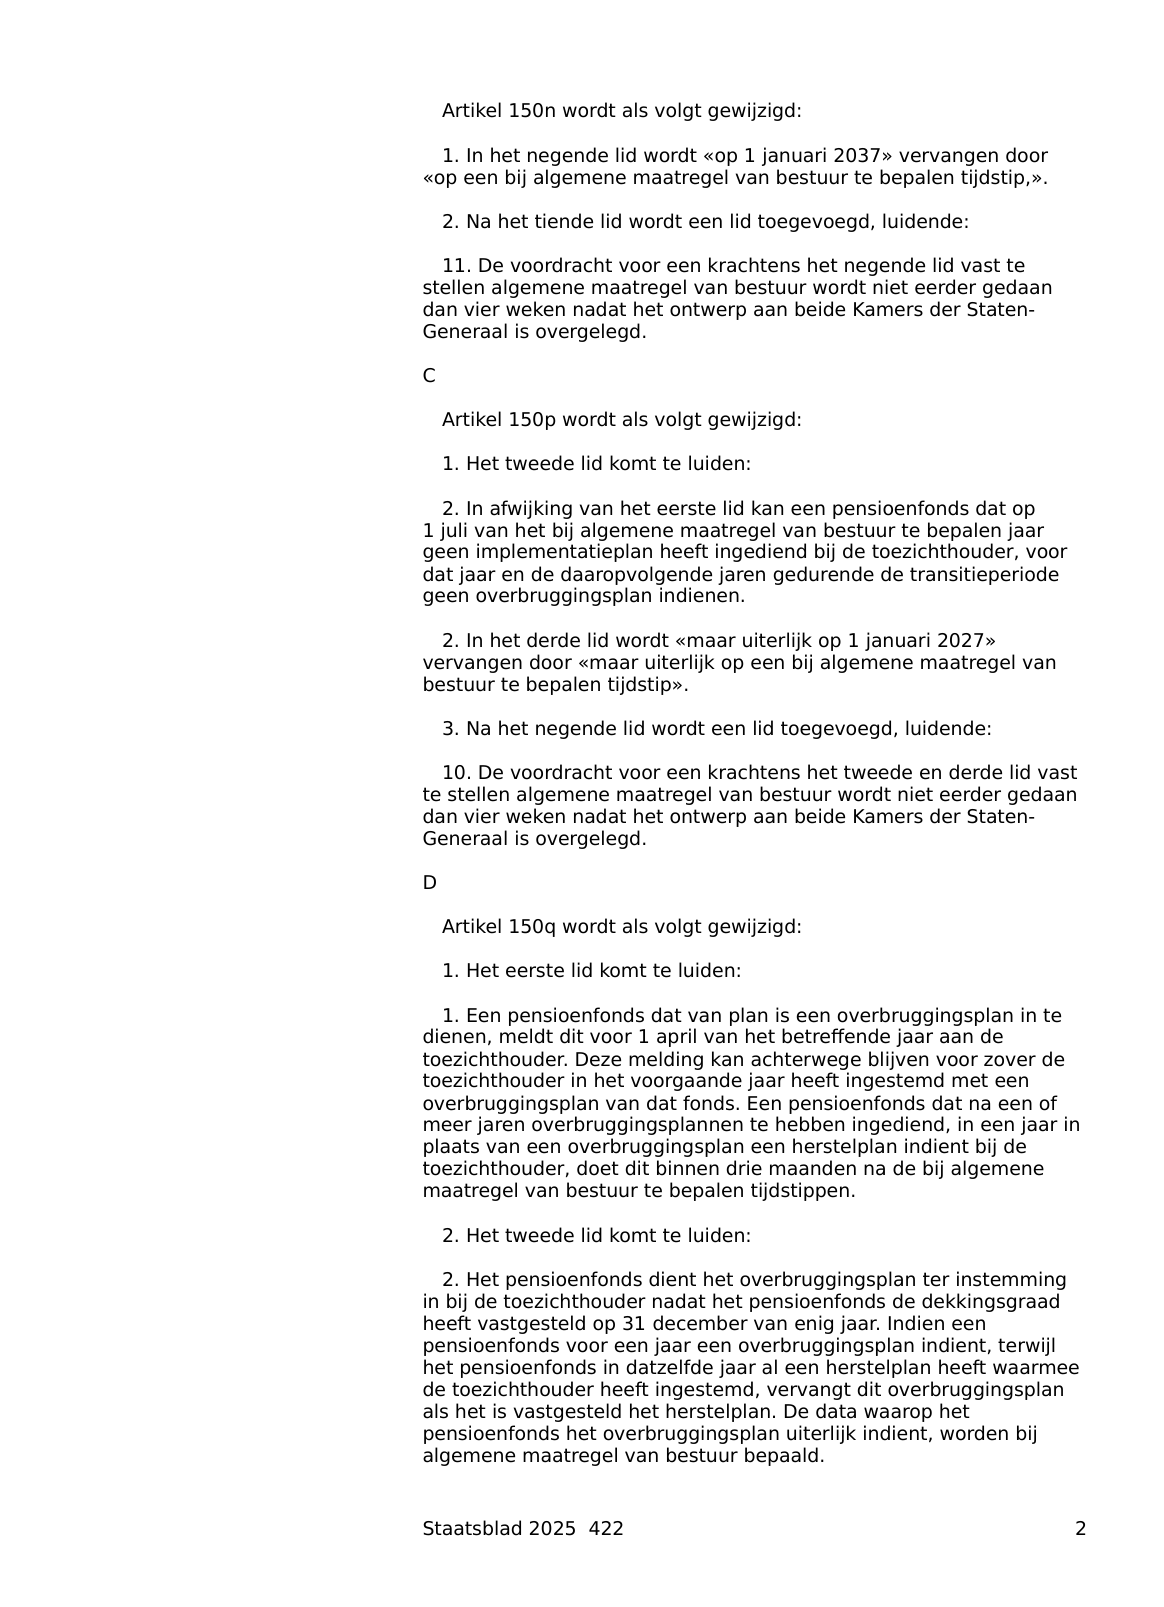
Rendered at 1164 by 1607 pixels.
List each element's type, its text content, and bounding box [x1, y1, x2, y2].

text C [422, 365, 1087, 387]
text 2. Na het tiende lid wordt een lid toegevoegd, luidende: [422, 211, 1087, 233]
text 1. Het eerste lid komt te luiden: [422, 960, 1087, 982]
text 2. Het tweede lid komt te luiden: [422, 1224, 1087, 1246]
text 2. Het pensioenfonds dient het overbruggingsplan ter instemming in bij de toezichthouder nadat het pensioenfonds de dekkingsgraad heeft vastgesteld op 31 december van enig jaar. Indien een pensioenfonds voor een jaar een overbruggingsplan indient, terwijl het pensioenfonds in datzelfde jaar al een herstelplan heeft waarmee de toezichthouder heeft ingestemd, vervangt dit overbruggingsplan als het is vastgesteld het herstelplan. De data waarop het pensioenfonds het overbruggingsplan uiterlijk indient, worden bij algemene maatregel van bestuur bepaald. [422, 1269, 1087, 1466]
text Artikel 150n wordt als volgt gewijzigd: [422, 100, 1087, 122]
text 3. Na het negende lid wordt een lid toegevoegd, luidende: [422, 718, 1087, 740]
text 2. In het derde lid wordt «maar uiterlijk op 1 januari 2027» vervangen door «maar uiterlijk op een bij algemene maatregel van bestuur te bepalen tijdstip». [422, 629, 1087, 696]
text 10. De voordracht voor een krachtens het tweede en derde lid vast te stellen algemene maatregel van bestuur wordt niet eerder gedaan dan vier weken nadat het ontwerp aan beide Kamers der Staten-Generaal is overgelegd. [422, 762, 1087, 850]
text Artikel 150p wordt als volgt gewijzigd: [422, 409, 1087, 431]
text Artikel 150q wordt als volgt gewijzigd: [422, 916, 1087, 938]
text D [422, 872, 1087, 894]
text 1. Het tweede lid komt te luiden: [422, 453, 1087, 475]
text 2. In afwijking van het eerste lid kan een pensioenfonds dat op 1 juli van het bij algemene maatregel van bestuur te bepalen jaar geen implementatieplan heeft ingediend bij de toezichthouder, voor dat jaar en de daaropvolgende jaren gedurende de transitieperiode geen overbruggingsplan indienen. [422, 497, 1087, 607]
text 11. De voordracht voor een krachtens het negende lid vast te stellen algemene maatregel van bestuur wordt niet eerder gedaan dan vier weken nadat het ontwerp aan beide Kamers der Staten-Generaal is overgelegd. [422, 255, 1087, 343]
text 1. Een pensioenfonds dat van plan is een overbruggingsplan in te dienen, meldt dit voor 1 april van het betreffende jaar aan de toezichthouder. Deze melding kan achterwege blijven voor zover de toezichthouder in het voorgaande jaar heeft ingestemd met een overbruggingsplan van dat fonds. Een pensioenfonds dat na een of meer jaren overbruggingsplannen te hebben ingediend, in een jaar in plaats van een overbruggingsplan een herstelplan indient bij de toezichthouder, doet dit binnen drie maanden na de bij algemene maatregel van bestuur te bepalen tijdstippen. [422, 1004, 1087, 1202]
text 1. In het negende lid wordt «op 1 januari 2037» vervangen door «op een bij algemene maatregel van bestuur te bepalen tijdstip,». [422, 144, 1087, 188]
